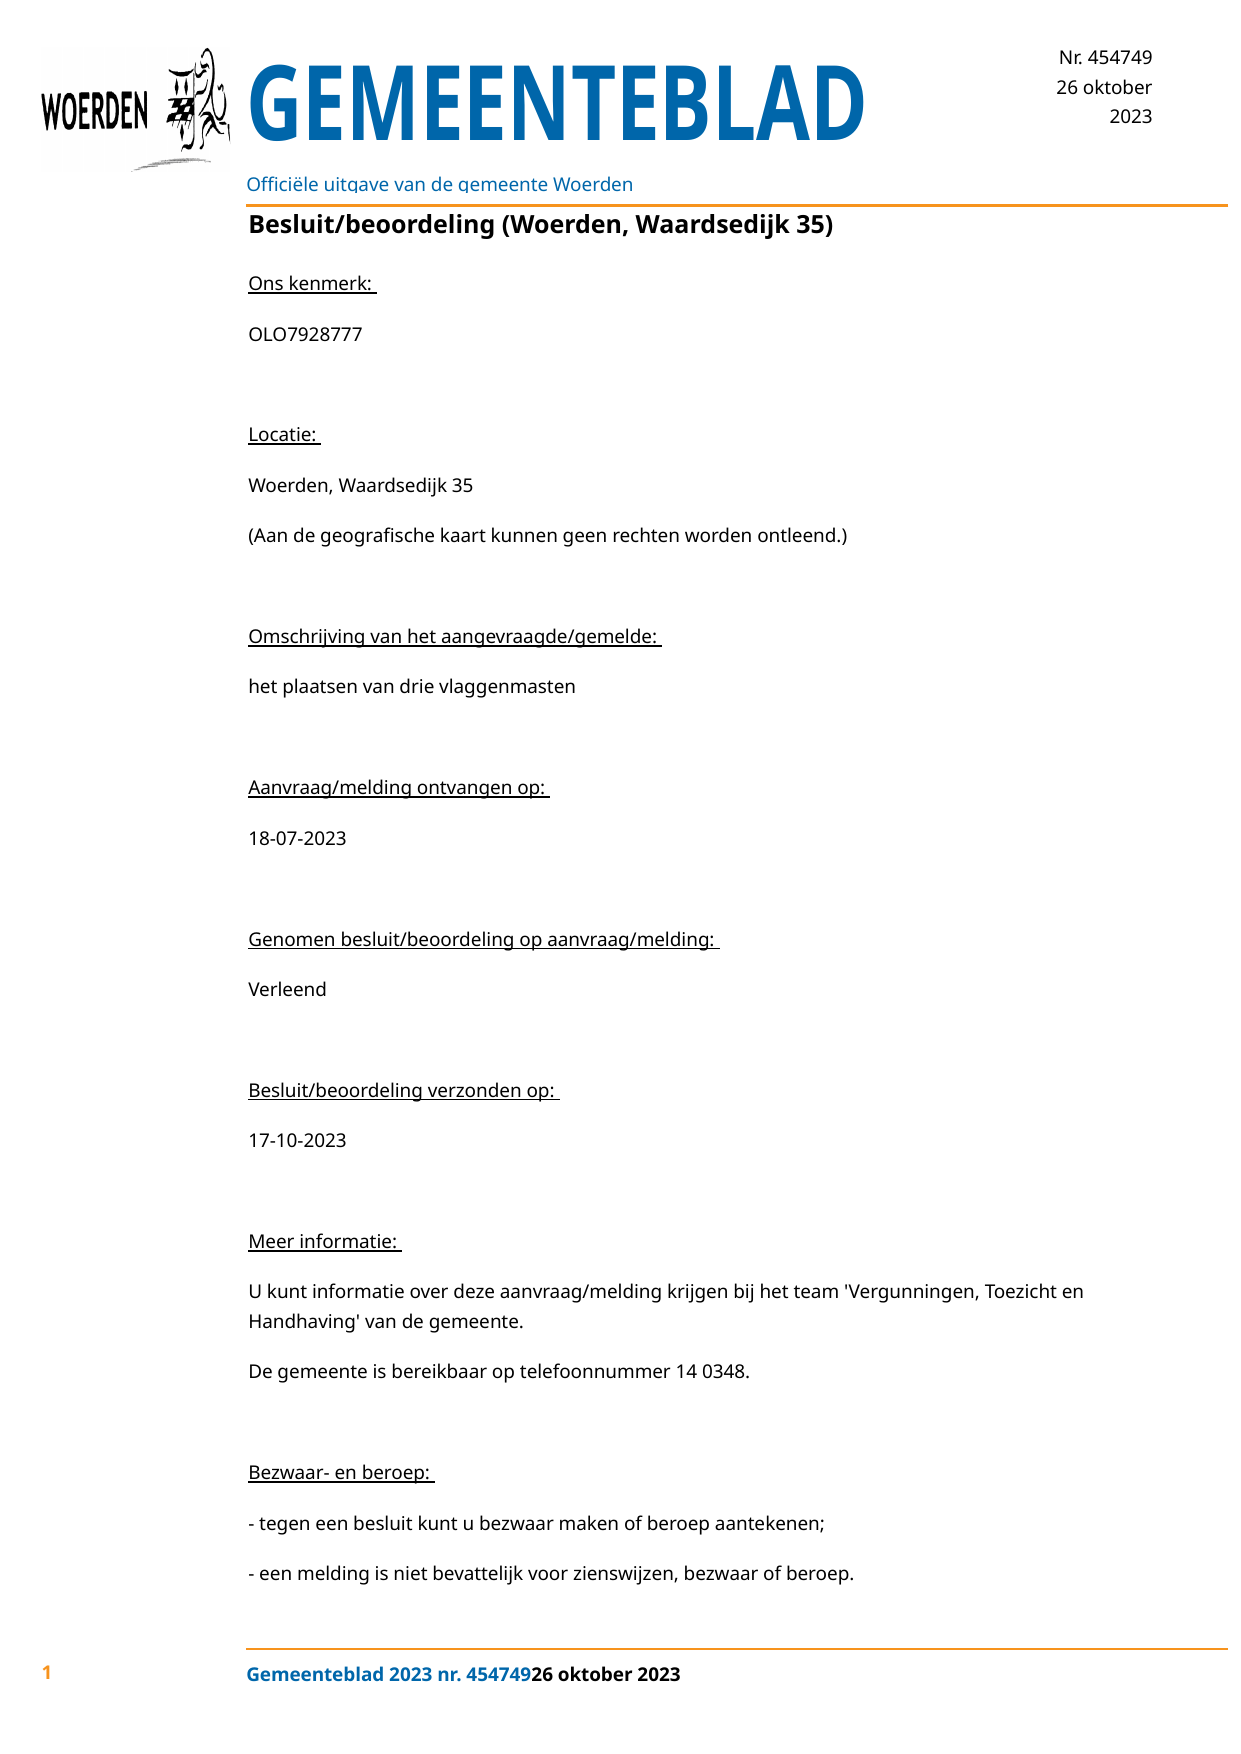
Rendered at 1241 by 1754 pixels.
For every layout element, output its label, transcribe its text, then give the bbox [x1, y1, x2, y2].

text U kunt informatie over deze aanvraag/melding krijgen bij het team 'Vergunningen, Toezicht en Handhaving' van de gemeente. [248, 1279, 1152, 1334]
text Besluit/beoordeling verzonden op: [248, 1077, 1152, 1103]
text Besluit/beoordeling (Woerden, Waardsedijk 35) [248, 207, 1152, 241]
text 17-10-2023 [248, 1127, 1152, 1153]
text Verleend [248, 976, 1152, 1002]
text Locatie: [248, 422, 1152, 447]
text Genomen besluit/beoordeling op aanvraag/melding: [248, 926, 1152, 951]
text het plaatsen van drie vlaggenmasten [248, 674, 1152, 699]
text Woerden, Waardsedijk 35 [248, 472, 1152, 498]
text - een melding is niet bevattelijk voor zienswijzen, bezwaar of beroep. [248, 1560, 1152, 1586]
text Meer informatie: [248, 1228, 1152, 1254]
picture [41, 47, 231, 172]
text De gemeente is bereikbaar op telefoonnummer 14 0348. [248, 1359, 1152, 1384]
text Aanvraag/melding ontvangen op: [248, 774, 1152, 800]
text 18-07-2023 [248, 825, 1152, 851]
text Omschrijving van het aangevraagde/gemelde: [248, 623, 1152, 649]
text - tegen een besluit kunt u bezwaar maken of beroep aantekenen; [248, 1510, 1152, 1536]
text Bezwaar- en beroep: [248, 1459, 1152, 1485]
text Ons kenmerk: [248, 270, 1152, 296]
text (Aan de geografische kaart kunnen geen rechten worden ontleend.) [248, 522, 1152, 548]
text OLO7928777 [248, 321, 1152, 346]
